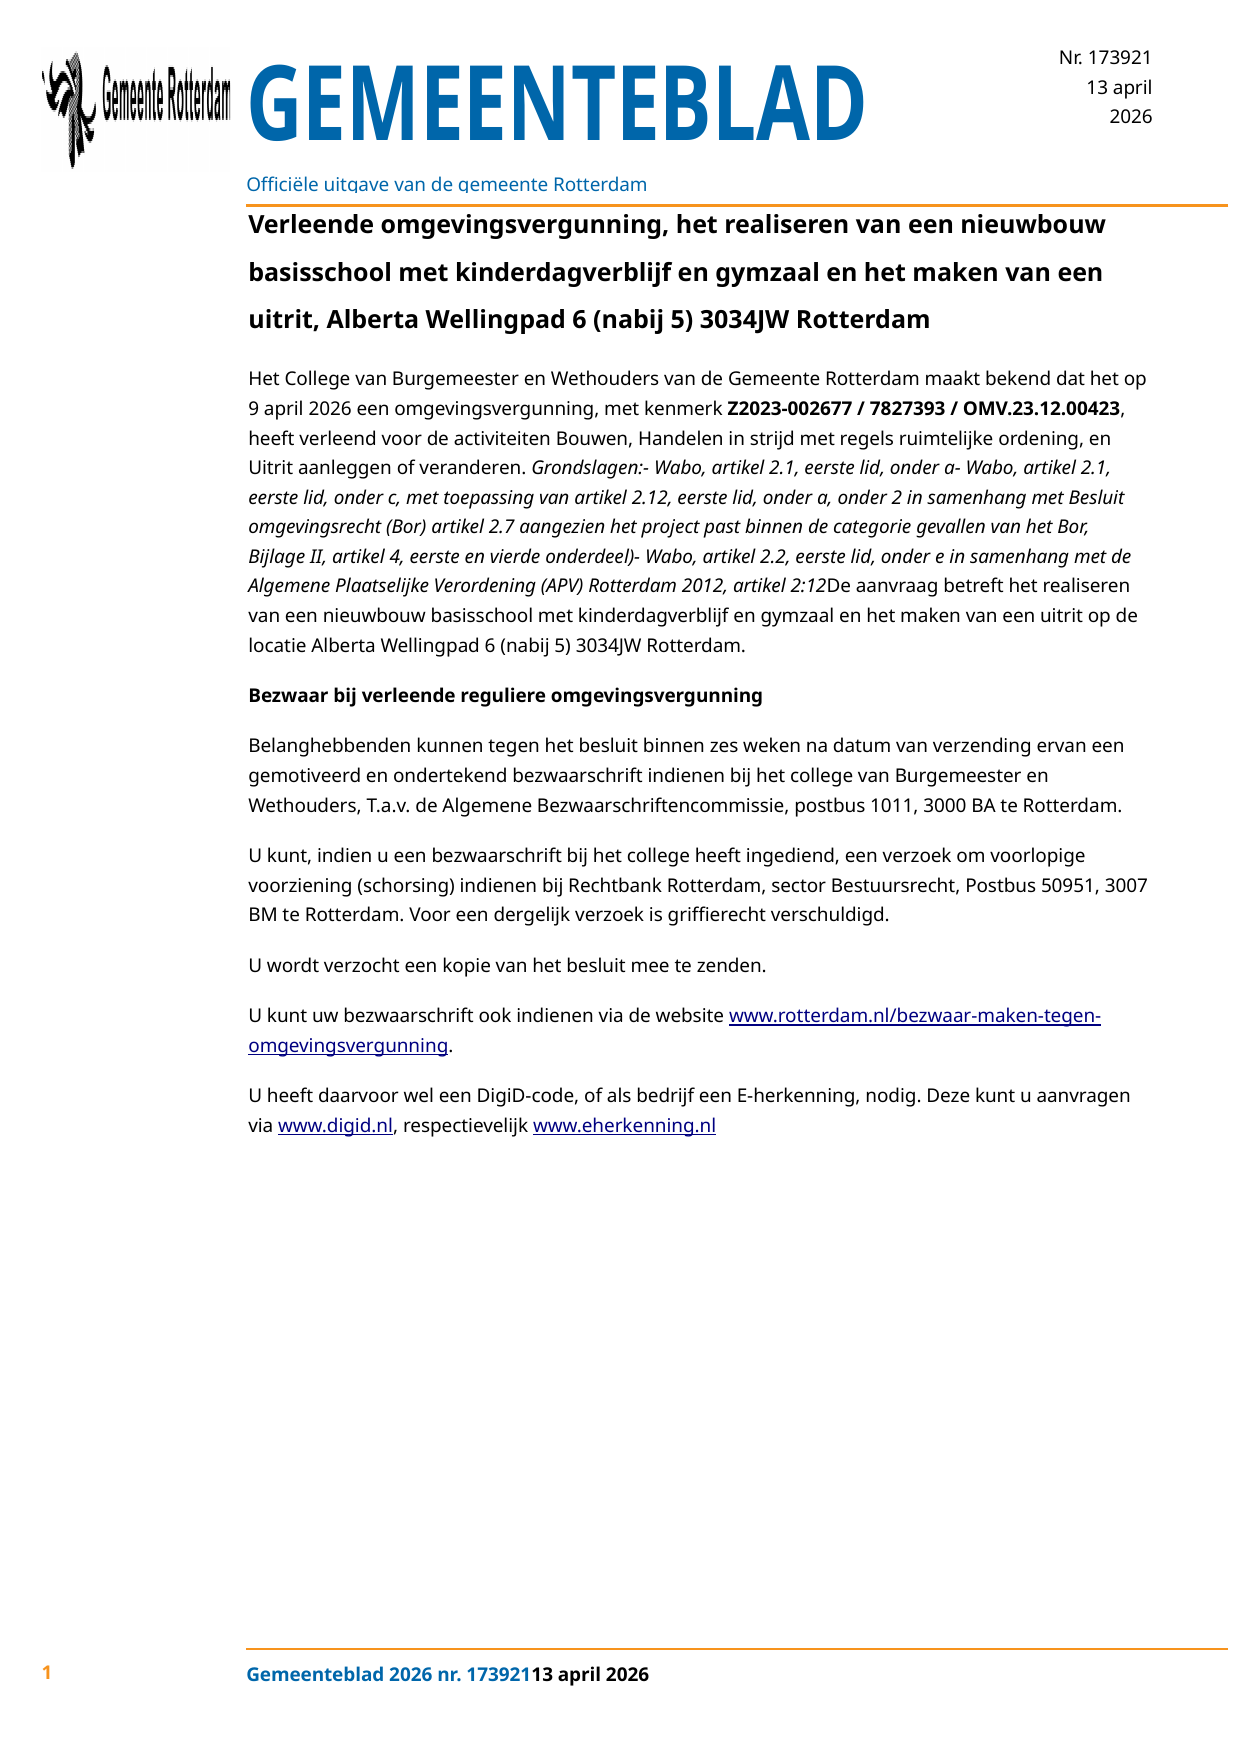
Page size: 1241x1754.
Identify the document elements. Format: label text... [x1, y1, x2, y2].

text Belanghebbenden kunnen tegen het besluit binnen zes weken na datum van verzending ervan een gemotiveerd en ondertekend bezwaarschrift indienen bij het college van Burgemeester en Wethouders, T.a.v. de Algemene Bezwaarschriftencommissie, postbus 1011, 3000 BA te Rotterdam. [248, 733, 1152, 817]
text U wordt verzocht een kopie van het besluit mee te zenden. [248, 952, 1152, 977]
picture [41, 47, 231, 172]
text Bezwaar bij verleende reguliere omgevingsvergunning [248, 682, 1152, 708]
text U heeft daarvoor wel een DigiD-code, of als bedrijf een E-herkenning, nodig. Deze kunt u aanvragen via www.digid.nl, respectievelijk www.eherkenning.nl [248, 1082, 1152, 1137]
text U kunt uw bezwaarschrift ook indienen via de website www.rotterdam.nl/bezwaar-maken-tegen-omgevingsvergunning. [248, 1002, 1152, 1057]
text Het College van Burgemeester en Wethouders van de Gemeente Rotterdam maakt bekend dat het op 9 april 2026 een omgevingsvergunning, met kenmerk Z2023-002677 / 7827393 / OMV.23.12.00423, heeft verleend voor de activiteiten Bouwen, Handelen in strijd met regels ruimtelijke ordening, en Uitrit aanleggen of veranderen. Grondslagen:- Wabo, artikel 2.1, eerste lid, onder a- Wabo, artikel 2.1, eerste lid, onder c, met toepassing van artikel 2.12, eerste lid, onder a, onder 2 in samenhang met Besluit omgevingsrecht (Bor) artikel 2.7 aangezien het project past binnen de categorie gevallen van het Bor, Bijlage II, artikel 4, eerste en vierde onderdeel)- Wabo, artikel 2.2, eerste lid, onder e in samenhang met de Algemene Plaatselijke Verordening (APV) Rotterdam 2012, artikel 2:12De aanvraag betreft het realiseren van een nieuwbouw basisschool met kinderdagverblijf en gymzaal en het maken van een uitrit op de locatie Alberta Wellingpad 6 (nabij 5) 3034JW Rotterdam. [248, 366, 1152, 657]
text Verleende omgevingsvergunning, het realiseren van een nieuwbouw basisschool met kinderdagverblijf en gymzaal en het maken van een uitrit, Alberta Wellingpad 6 (nabij 5) 3034JW Rotterdam [248, 207, 1152, 336]
text U kunt, indien u een bezwaarschrift bij het college heeft ingediend, een verzoek om voorlopige voorziening (schorsing) indienen bij Rechtbank Rotterdam, sector Bestuursrecht, Postbus 50951, 3007 BM te Rotterdam. Voor een dergelijk verzoek is griffierecht verschuldigd. [248, 842, 1152, 927]
